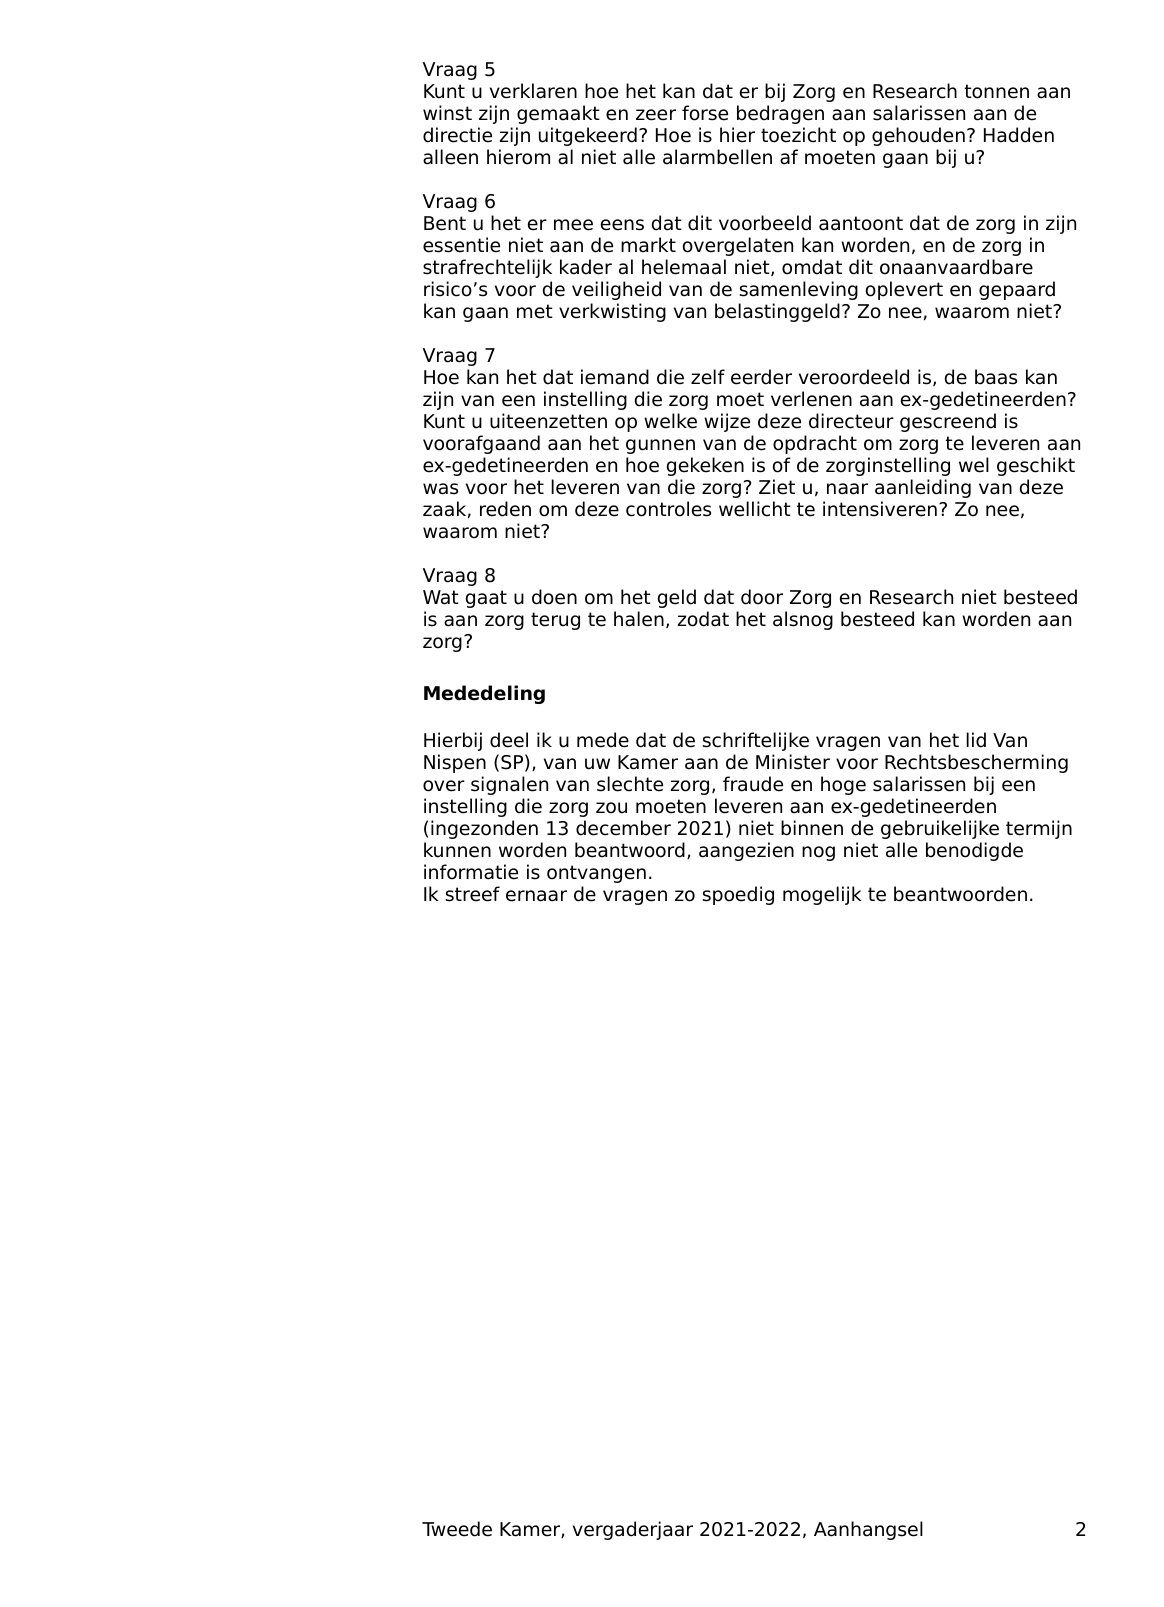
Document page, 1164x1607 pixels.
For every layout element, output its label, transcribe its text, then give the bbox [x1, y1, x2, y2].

text Hoe kan het dat iemand die zelf eerder veroordeeld is, de baas kan zijn van een instelling die zorg moet verlenen aan ex-gedetineerden? Kunt u uiteenzetten op welke wijze deze directeur gescreend is voorafgaand aan het gunnen van de opdracht om zorg te leveren aan ex-gedetineerden en hoe gekeken is of de zorginstelling wel geschikt was voor het leveren van die zorg? Ziet u, naar aanleiding van deze zaak, reden om deze controles wellicht te intensiveren? Zo nee, waarom niet? [422, 367, 1087, 543]
text Vraag 8 [422, 565, 1087, 587]
text Bent u het er mee eens dat dit voorbeeld aantoont dat de zorg in zijn essentie niet aan de markt overgelaten kan worden, en de zorg in strafrechtelijk kader al helemaal niet, omdat dit onaanvaardbare risico’s voor de veiligheid van de samenleving oplevert en gepaard kan gaan met verkwisting van belastinggeld? Zo nee, waarom niet? [422, 213, 1087, 323]
text Kunt u verklaren hoe het kan dat er bij Zorg en Research tonnen aan winst zijn gemaakt en zeer forse bedragen aan salarissen aan de directie zijn uitgekeerd? Hoe is hier toezicht op gehouden? Hadden alleen hierom al niet alle alarmbellen af moeten gaan bij u? [422, 81, 1087, 169]
text Vraag 6 [422, 191, 1087, 213]
text Wat gaat u doen om het geld dat door Zorg en Research niet besteed is aan zorg terug te halen, zodat het alsnog besteed kan worden aan zorg? [422, 587, 1087, 653]
text Hierbij deel ik u mede dat de schriftelijke vragen van het lid Van Nispen (SP), van uw Kamer aan de Minister voor Rechtsbescherming over signalen van slechte zorg, fraude en hoge salarissen bij een instelling die zorg zou moeten leveren aan ex-gedetineerden (ingezonden 13 december 2021) niet binnen de gebruikelijke termijn kunnen worden beantwoord, aangezien nog niet alle benodigde informatie is ontvangen. [422, 730, 1087, 884]
text Vraag 7 [422, 345, 1087, 367]
subtitle Mededeling [422, 683, 1087, 705]
text Ik streef ernaar de vragen zo spoedig mogelijk te beantwoorden. [422, 884, 1087, 906]
text Vraag 5 [422, 59, 1087, 81]
